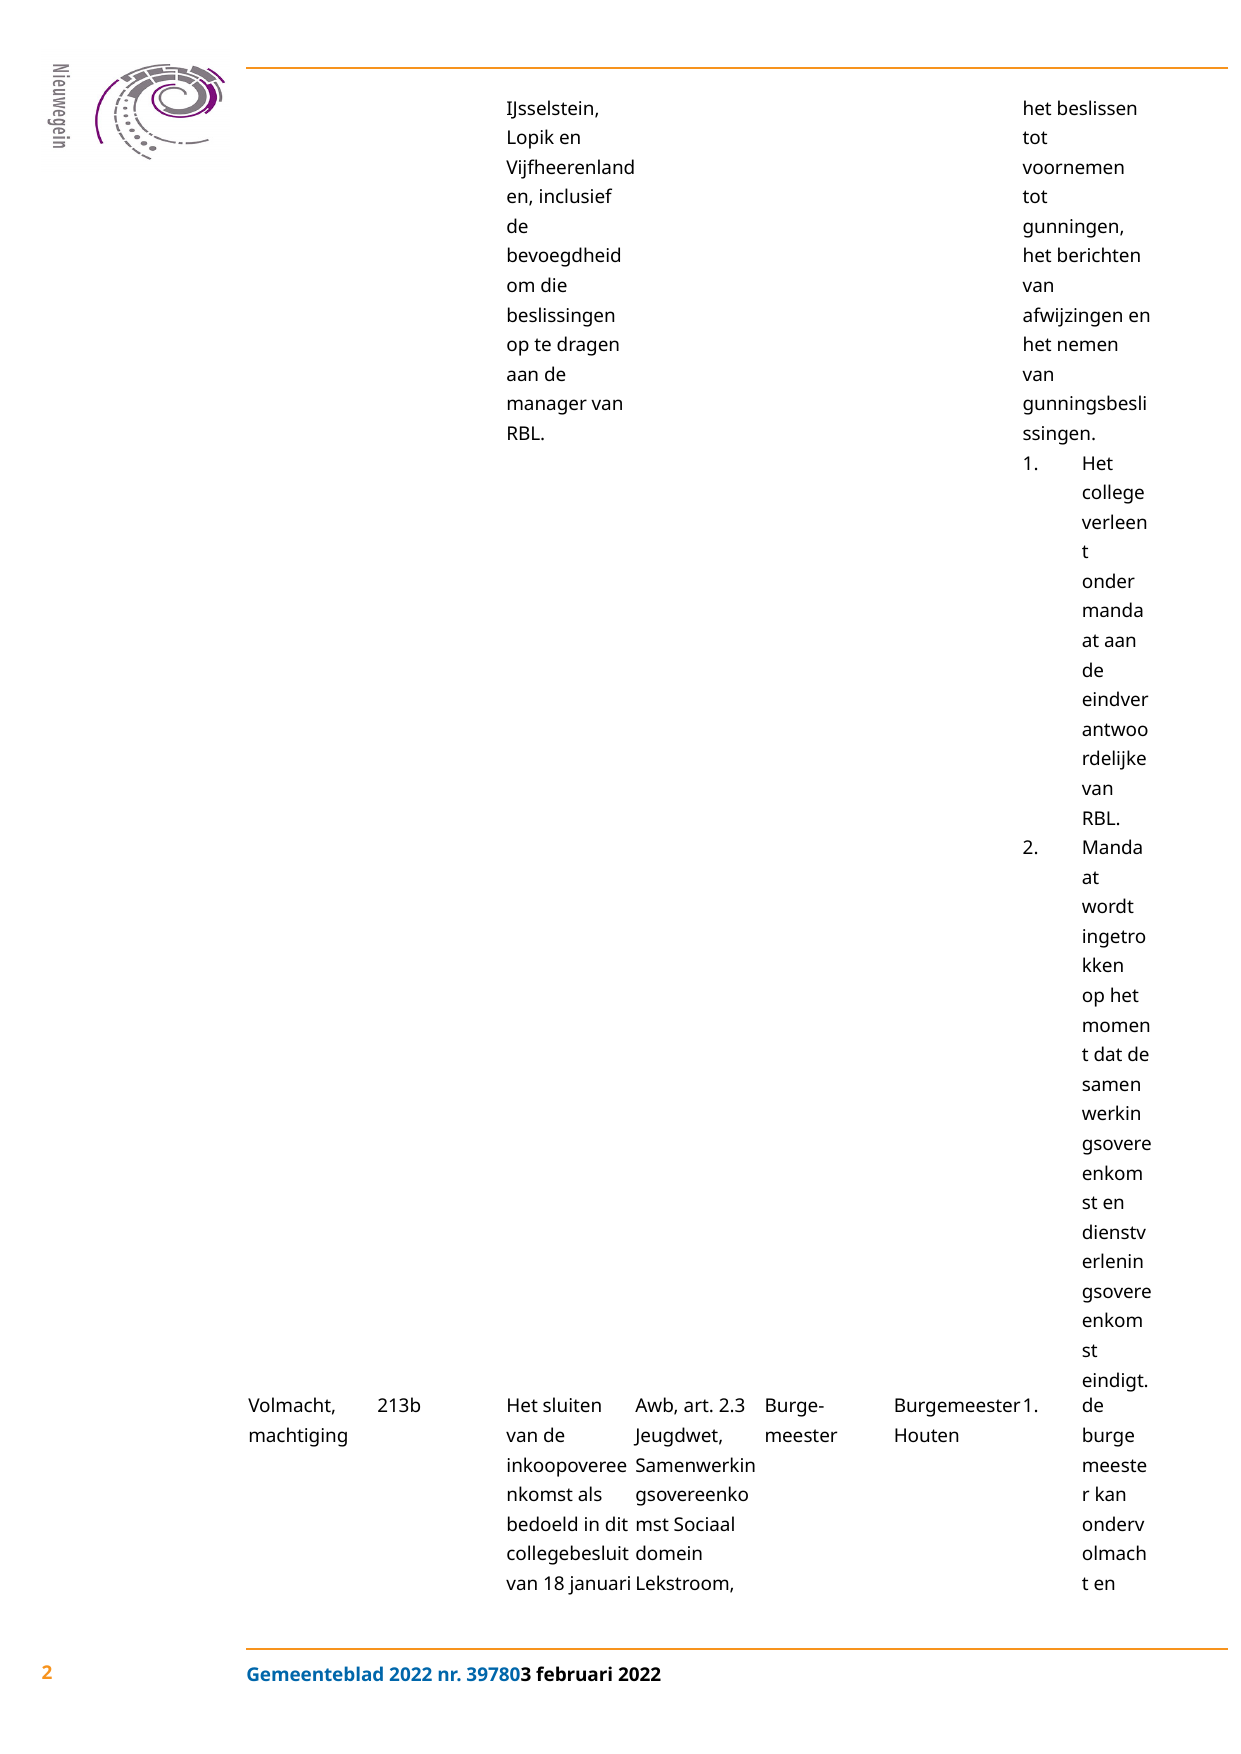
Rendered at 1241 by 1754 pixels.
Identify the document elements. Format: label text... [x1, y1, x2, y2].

table_cell IJsselstein, Lopik en Vijfheerenlanden, inclusief de bevoegdheid om die beslissingen op te dragen aan de manager van RBL. [506, 95, 635, 1393]
picture [41, 47, 231, 172]
table_cell Volmacht, machtiging [248, 1393, 377, 1596]
table_cell de burgemeester kan ondervolmacht en [1023, 1393, 1152, 1596]
table_cell [894, 95, 1022, 1393]
table_cell [377, 95, 506, 1393]
table_cell Awb, art. 2.3 Jeugdwet, Samenwerkingsovereenkomst Sociaal domein Lekstroom, [635, 1393, 764, 1596]
table_cell 213b [377, 1393, 506, 1596]
table_cell Burgemeester Houten [894, 1393, 1022, 1596]
table_cell Het sluiten van de inkoopovereenkomst als bedoeld in dit collegebesluit van 18 januari [506, 1393, 635, 1596]
table_cell [248, 95, 377, 1393]
table_cell Burge-meester [764, 1393, 893, 1596]
table_cell [764, 95, 893, 1393]
table_cell het beslissen tot voornemen tot gunningen, het berichten van afwijzingen en het nemen van gunningsbeslissingen. Het college verleent ondermandaat aan de eindverantwoordelijke van RBL. Mandaat wordt ingetrokken op het moment dat de samenwerkingsovereenkomst en dienstverleningsovereenkomst eindigt. [1023, 95, 1152, 1393]
table_cell [635, 95, 764, 1393]
